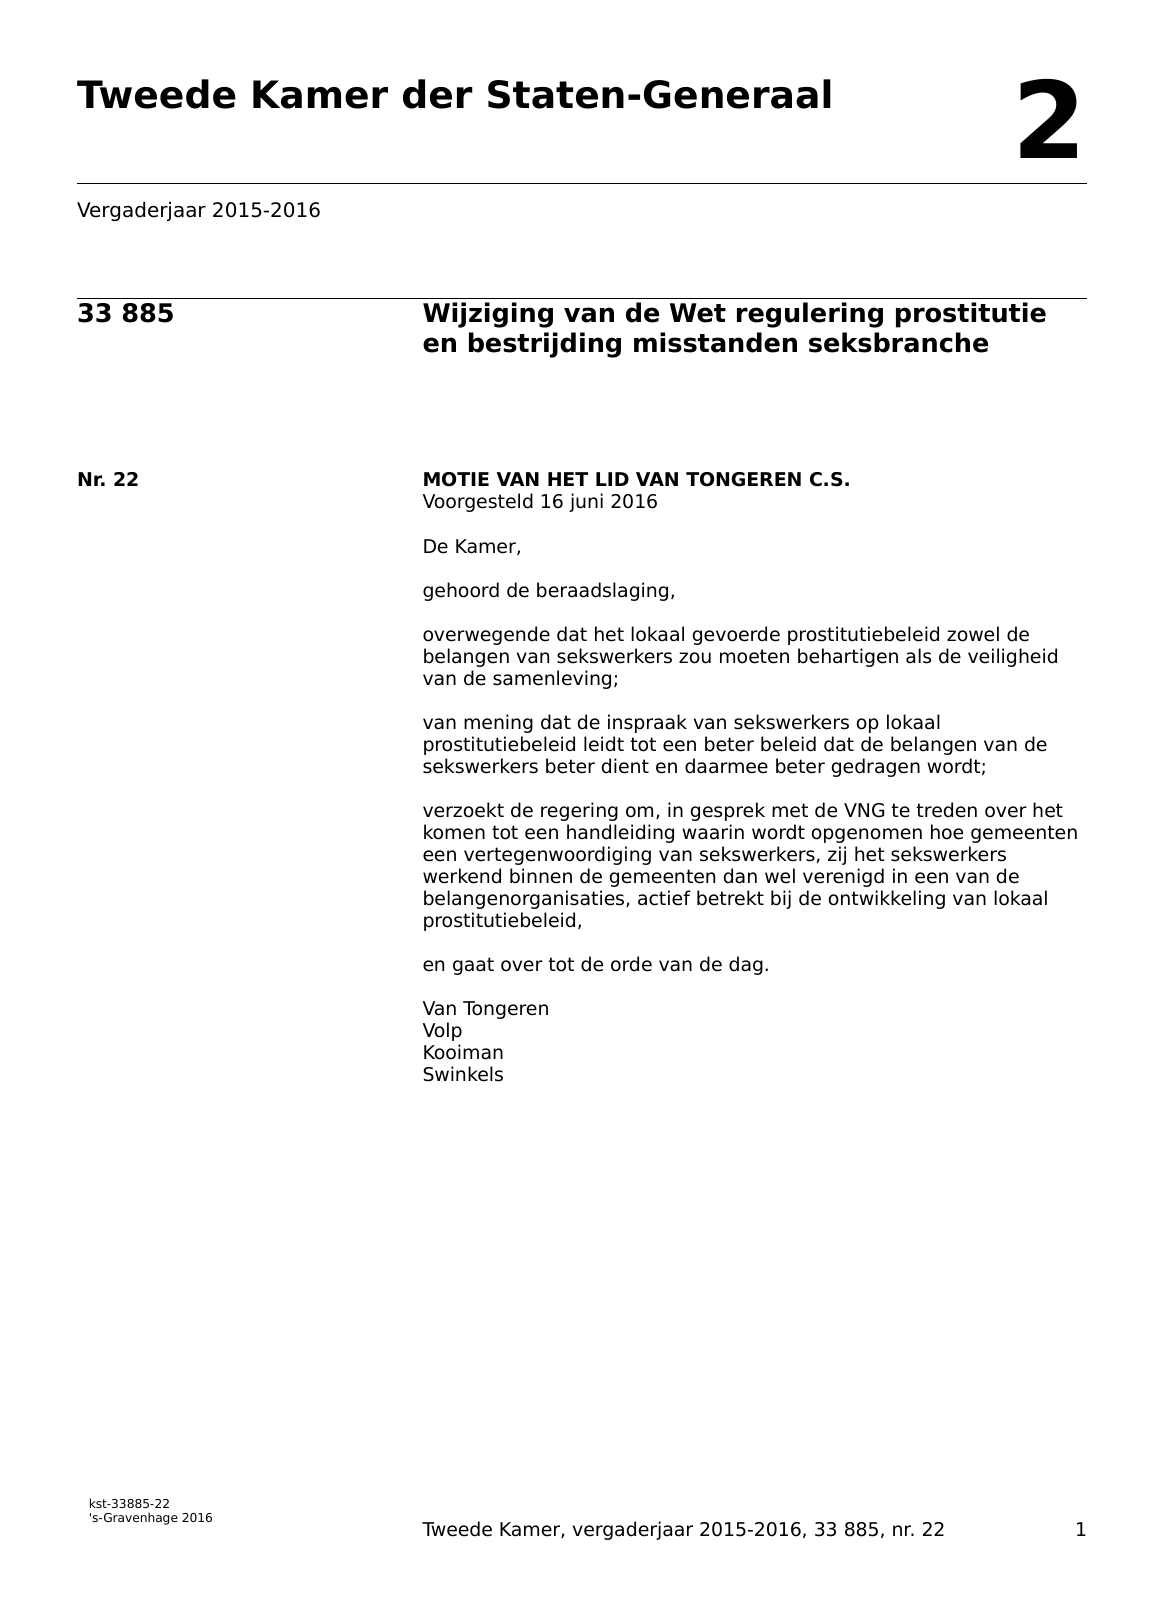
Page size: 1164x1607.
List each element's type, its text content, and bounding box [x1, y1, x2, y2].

table_header 2 [886, 59, 1087, 183]
table_header Tweede Kamer der Staten-Generaal [77, 59, 886, 183]
text Volp [422, 1020, 1087, 1042]
text overwegende dat het lokaal gevoerde prostitutiebeleid zowel de belangen van sekswerkers zou moeten behartigen als de veiligheid van de samenleving; [422, 624, 1087, 690]
text Van Tongeren [422, 998, 1087, 1020]
text gehoord de beraadslaging, [422, 580, 1087, 602]
text kst-33885-22 [88, 1497, 323, 1511]
text Kooiman [422, 1042, 1087, 1064]
text van mening dat de inspraak van sekswerkers op lokaal prostitutiebeleid leidt tot een beter beleid dat de belangen van de sekswerkers beter dient en daarmee beter gedragen wordt; [422, 712, 1087, 778]
text en gaat over tot de orde van de dag. [422, 954, 1087, 976]
subtitle Nr. 22 MOTIE VAN HET LID VAN TONGEREN C.S. [77, 469, 1087, 491]
text Voorgesteld 16 juni 2016 [422, 491, 1087, 513]
text Swinkels [422, 1064, 1087, 1086]
table_cell Vergaderjaar 2015-2016 [77, 184, 1087, 298]
text 's-Gravenhage 2016 [88, 1511, 323, 1525]
subtitle 33 885 Wijziging van de Wet regulering prostitutie en bestrijding misstanden seksbranche [77, 299, 1087, 358]
text verzoekt de regering om, in gesprek met de VNG te treden over het komen tot een handleiding waarin wordt opgenomen hoe gemeenten een vertegenwoordiging van sekswerkers, zij het sekswerkers werkend binnen de gemeenten dan wel verenigd in een van de belangenorganisaties, actief betrekt bij de ontwikkeling van lokaal prostitutiebeleid, [422, 800, 1087, 932]
text De Kamer, [422, 536, 1087, 557]
